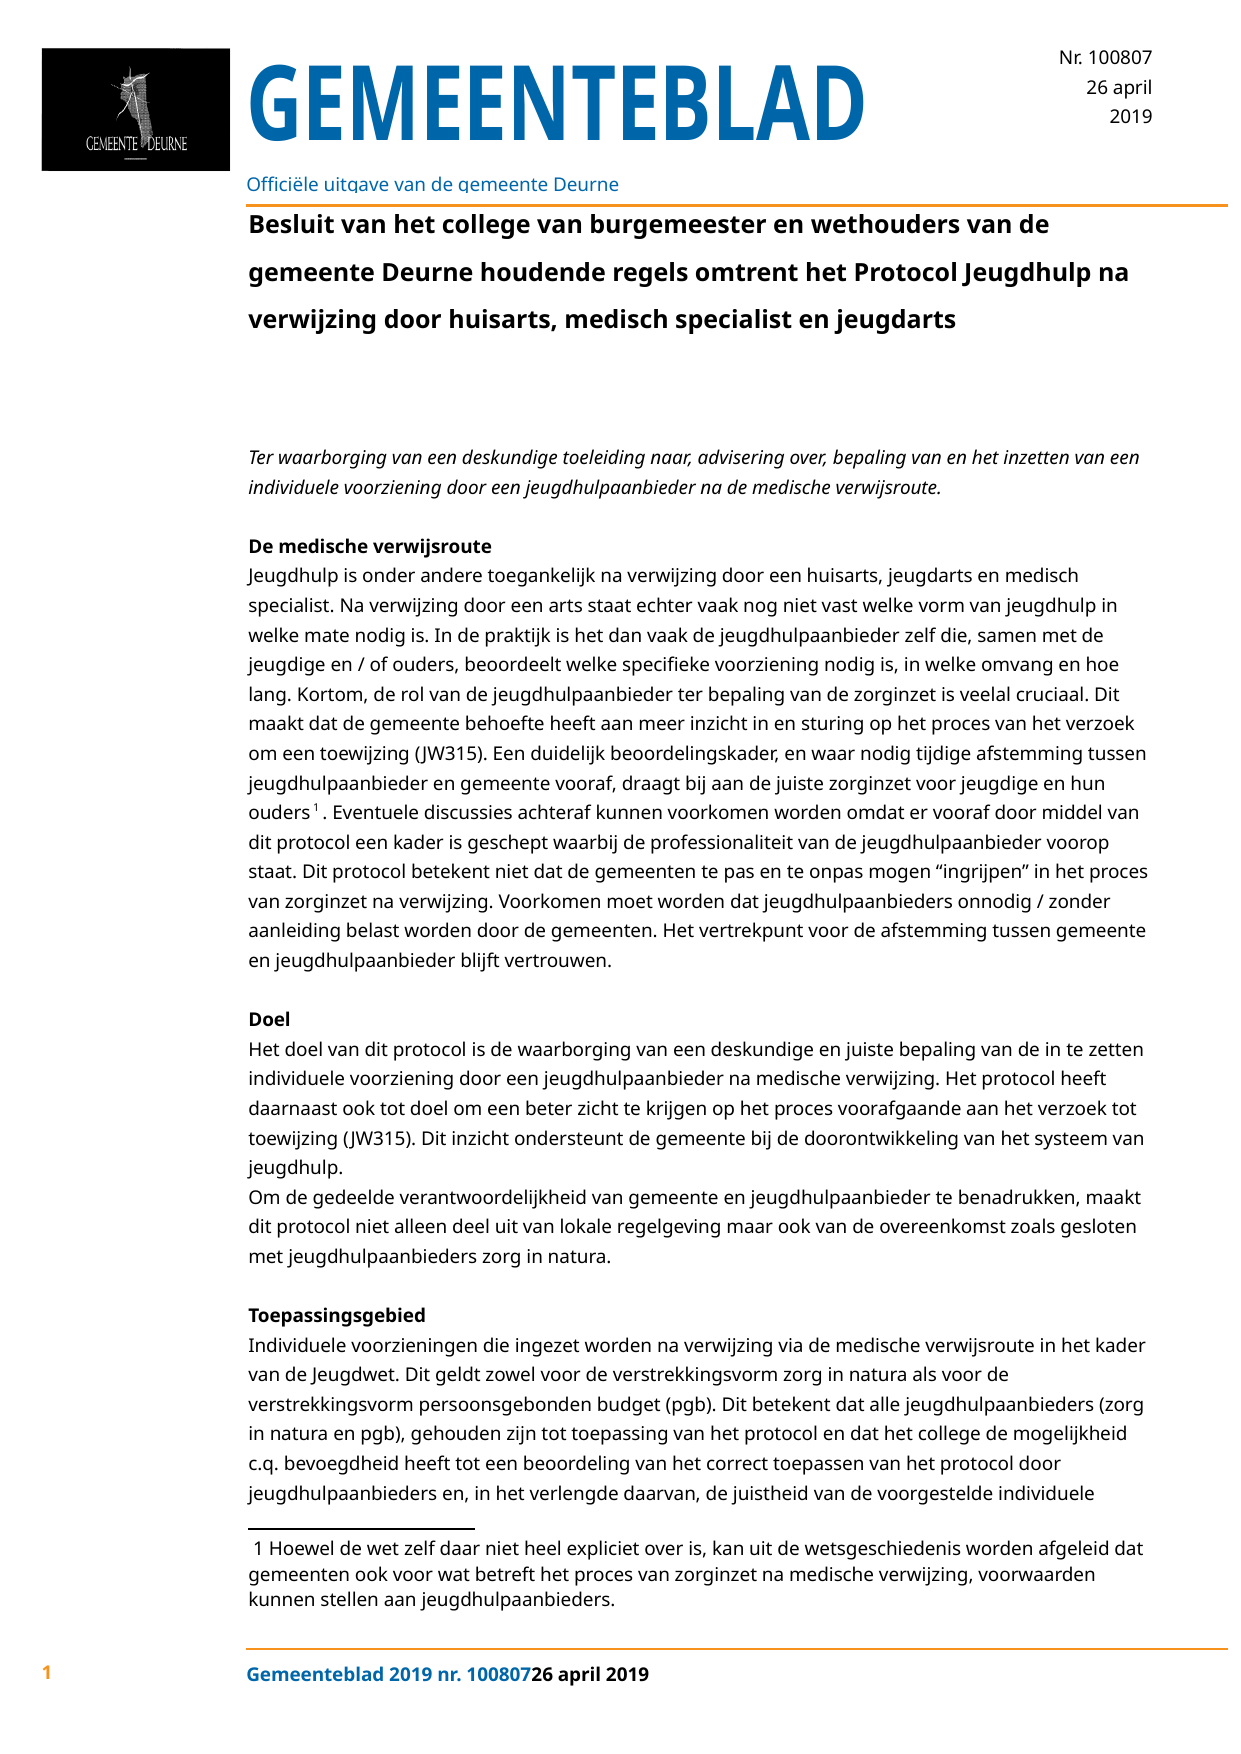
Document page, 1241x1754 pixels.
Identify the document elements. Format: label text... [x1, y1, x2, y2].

text Het doel van dit protocol is de waarborging van een deskundige en juiste bepaling van de in te zetten individuele voorziening door een jeugdhulpaanbieder na medische verwijzing. Het protocol heeft daarnaast ook tot doel om een beter zicht te krijgen op het proces voorafgaande aan het verzoek tot toewijzing (JW315). Dit inzicht ondersteunt de gemeente bij de doorontwikkeling van het systeem van jeugdhulp. [248, 1036, 1152, 1180]
text Hoewel de wet zelf daar niet heel expliciet over is, kan uit de wetsgeschiedenis worden afgeleid dat gemeenten ook voor wat betreft het proces van zorginzet na medische verwijzing, voorwaarden kunnen stellen aan jeugdhulpaanbieders. [248, 1535, 1152, 1612]
text Jeugdhulp is onder andere toegankelijk na verwijzing door een huisarts, jeugdarts en medisch specialist. Na verwijzing door een arts staat echter vaak nog niet vast welke vorm van jeugdhulp in welke mate nodig is. In de praktijk is het dan vaak de jeugdhulpaanbieder zelf die, samen met de jeugdige en / of ouders, beoordeelt welke specifieke voorziening nodig is, in welke omvang en hoe lang. Kortom, de rol van de jeugdhulpaanbieder ter bepaling van de zorginzet is veelal cruciaal. Dit maakt dat de gemeente behoefte heeft aan meer inzicht in en sturing op het proces van het verzoek om een toewijzing (JW315). Een duidelijk beoordelingskader, en waar nodig tijdige afstemming tussen jeugdhulpaanbieder en gemeente vooraf, draagt bij aan de juiste zorginzet voor jeugdige en hun ouders. Eventuele discussies achteraf kunnen voorkomen worden omdat er vooraf door middel van dit protocol een kader is geschept waarbij de professionaliteit van de jeugdhulpaanbieder voorop staat. Dit protocol betekent niet dat de gemeenten te pas en te onpas mogen “ingrijpen” in het proces van zorginzet na verwijzing. Voorkomen moet worden dat jeugdhulpaanbieders onnodig / zonder aanleiding belast worden door de gemeenten. Het vertrekpunt voor de afstemming tussen gemeente en jeugdhulpaanbieder blijft vertrouwen. [248, 563, 1152, 973]
text Doel [248, 1006, 1152, 1032]
picture [41, 47, 231, 172]
text Besluit van het college van burgemeester en wethouders van de gemeente Deurne houdende regels omtrent het Protocol Jeugdhulp na verwijzing door huisarts, medisch specialist en jeugdarts [248, 207, 1152, 336]
text Toepassingsgebied [248, 1302, 1152, 1328]
text Ter waarborging van een deskundige toeleiding naar, advisering over, bepaling van en het inzetten van een individuele voorziening door een jeugdhulpaanbieder na de medische verwijsroute. [248, 444, 1152, 500]
text Individuele voorzieningen die ingezet worden na verwijzing via de medische verwijsroute in het kader van de Jeugdwet. Dit geldt zowel voor de verstrekkingsvorm zorg in natura als voor de verstrekkingsvorm persoonsgebonden budget (pgb). Dit betekent dat alle jeugdhulpaanbieders (zorg in natura en pgb), gehouden zijn tot toepassing van het protocol en dat het college de mogelijkheid c.q. bevoegdheid heeft tot een beoordeling van het correct toepassen van het protocol door jeugdhulpaanbieders en, in het verlengde daarvan, de juistheid van de voorgestelde individuele [248, 1332, 1152, 1506]
text Om de gedeelde verantwoordelijkheid van gemeente en jeugdhulpaanbieder te benadrukken, maakt dit protocol niet alleen deel uit van lokale regelgeving maar ook van de overeenkomst zoals gesloten met jeugdhulpaanbieders zorg in natura. [248, 1184, 1152, 1269]
text De medische verwijsroute [248, 533, 1152, 559]
